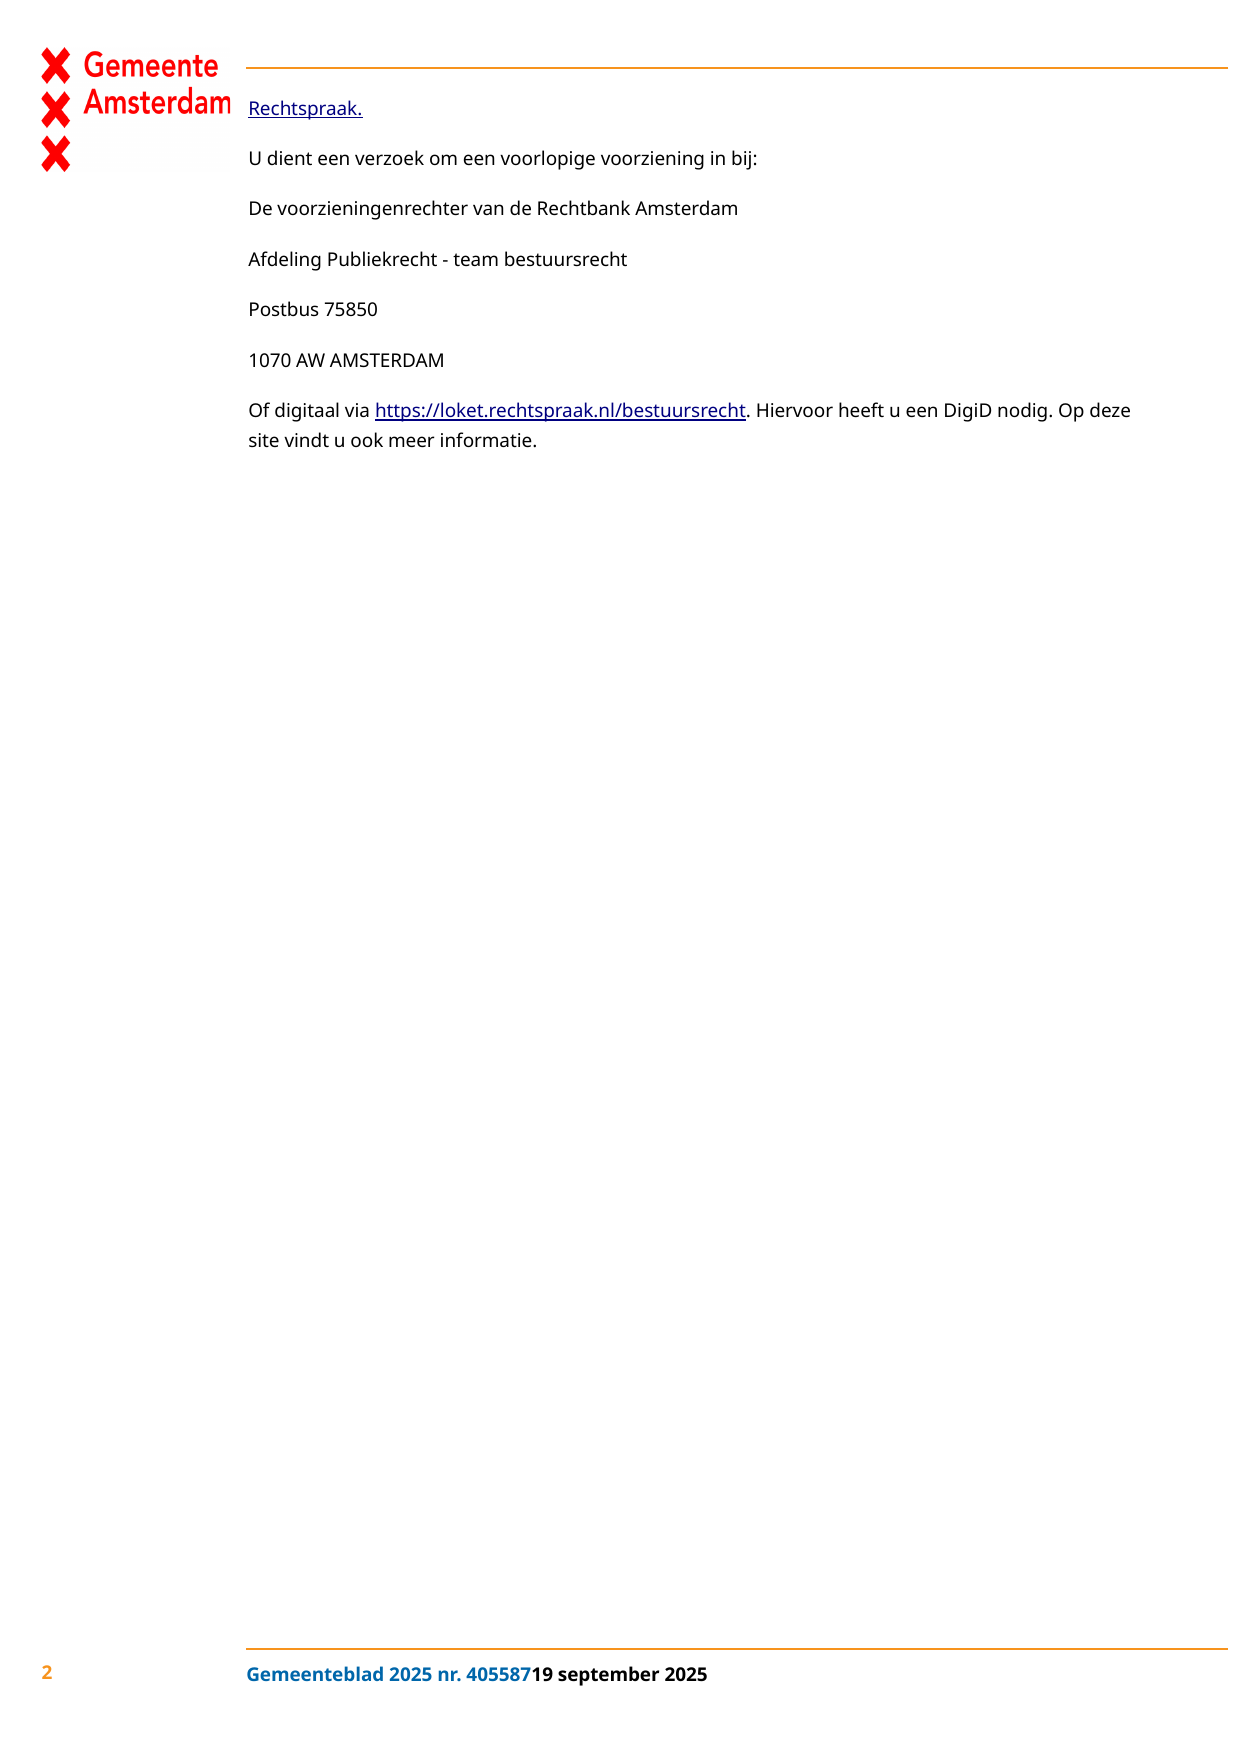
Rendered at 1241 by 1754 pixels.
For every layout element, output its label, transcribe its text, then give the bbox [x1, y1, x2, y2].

text De voorzieningenrechter van de Rechtbank Amsterdam [248, 196, 1152, 221]
picture [41, 47, 231, 172]
text Of digitaal via https://loket.rechtspraak.nl/bestuursrecht. Hiervoor heeft u een DigiD nodig. Op deze site vindt u ook meer informatie. [248, 397, 1152, 453]
text 1070 AW AMSTERDAM [248, 347, 1152, 373]
text Afdeling Publiekrecht - team bestuursrecht [248, 246, 1152, 272]
text U dient een verzoek om een voorlopige voorziening in bij: [248, 145, 1152, 171]
text Rechtspraak. [248, 95, 1152, 121]
text Postbus 75850 [248, 296, 1152, 322]
